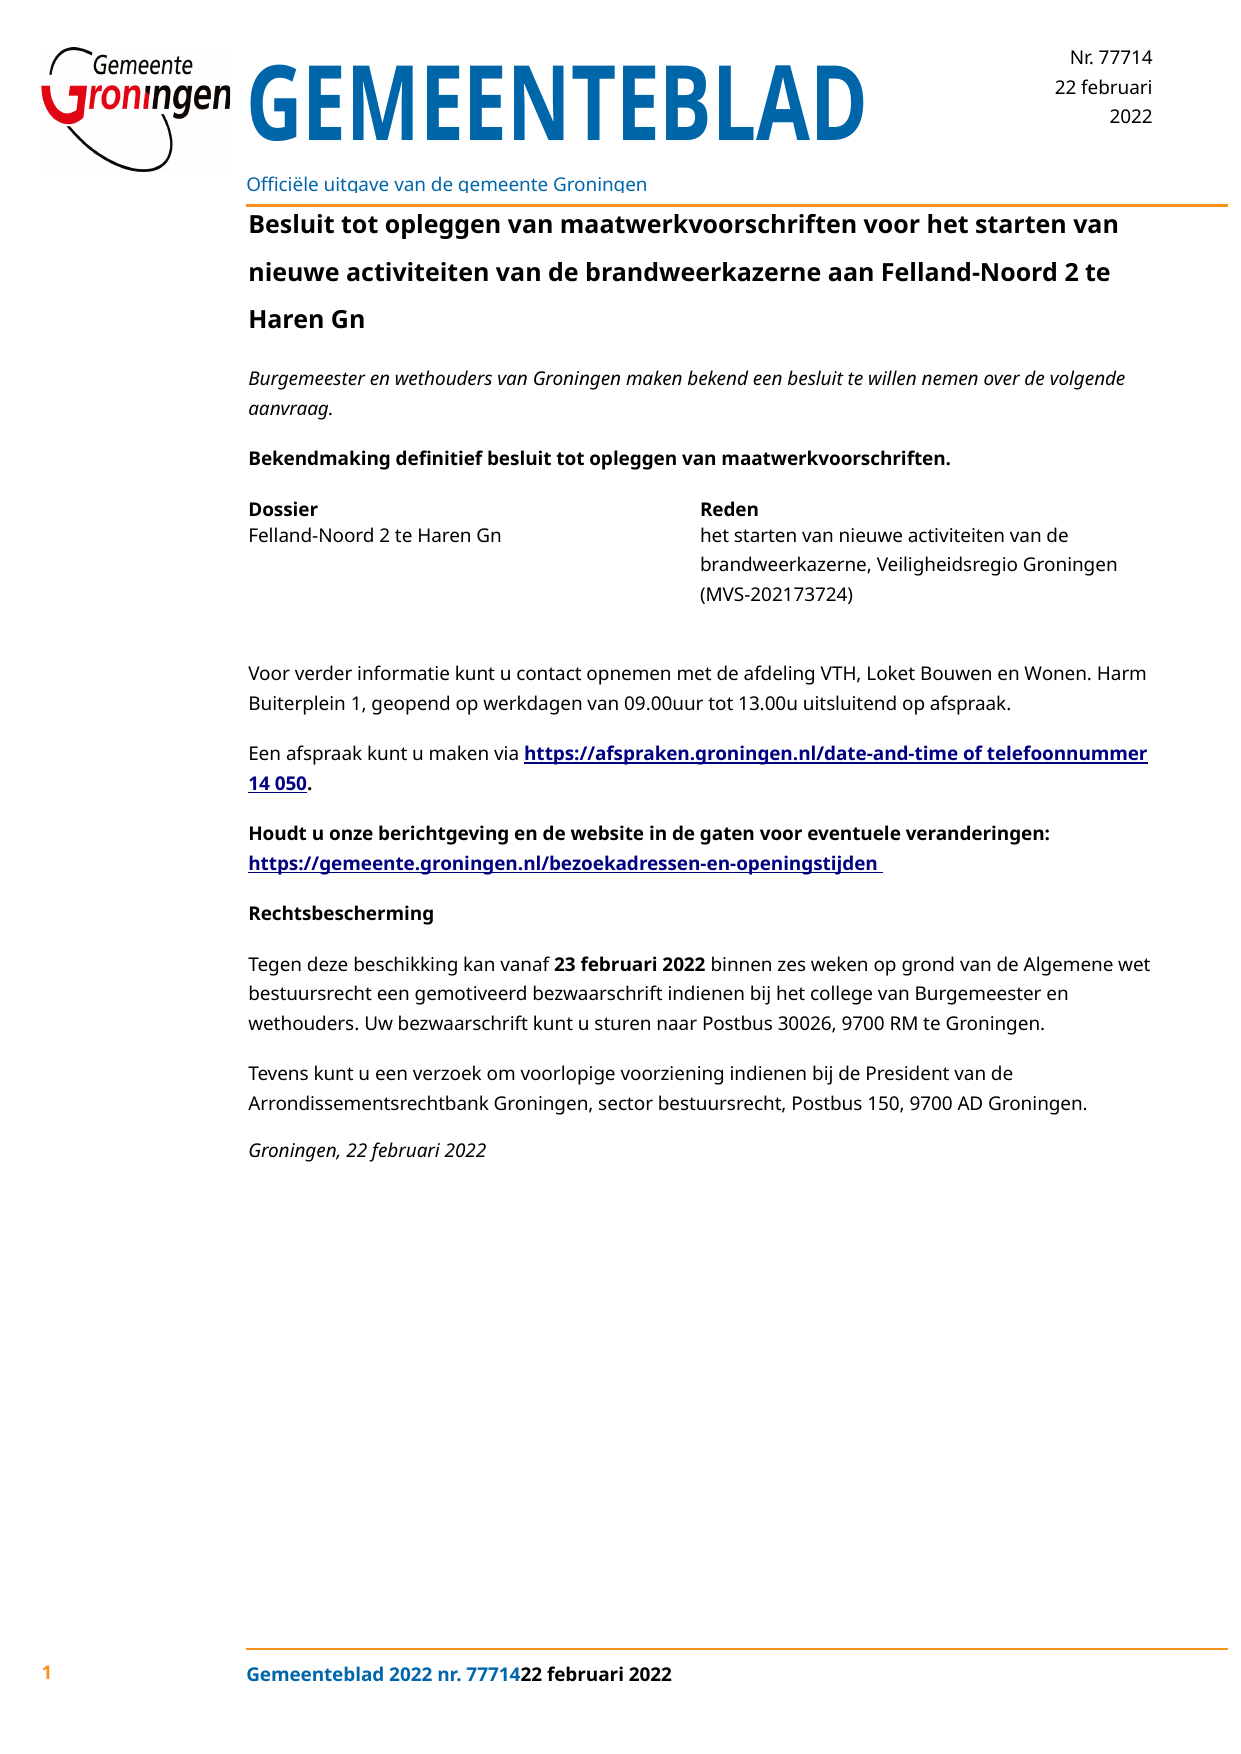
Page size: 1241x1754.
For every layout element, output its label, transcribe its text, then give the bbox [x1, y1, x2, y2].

text Een afspraak kunt u maken via https://afspraken.groningen.nl/date-and-time of telefoonnummer 14 050. [248, 740, 1152, 796]
text Burgemeester en wethouders van Groningen maken bekend een besluit te willen nemen over de volgende aanvraag. [248, 366, 1152, 421]
text Tevens kunt u een verzoek om voorlopige voorziening indienen bij de President van de Arrondissementsrechtbank Groningen, sector bestuursrecht, Postbus 150, 9700 AD Groningen. [248, 1060, 1152, 1116]
table_header Dossier [248, 496, 700, 522]
text Bekendmaking definitief besluit tot opleggen van maatwerkvoorschriften. [248, 446, 1152, 471]
text Voor verder informatie kunt u contact opnemen met de afdeling VTH, Loket Bouwen en Wonen. Harm Buiterplein 1, geopend op werkdagen van 09.00uur tot 13.00u uitsluitend op afspraak. [248, 660, 1152, 716]
text Groningen, 22 februari 2022 [248, 1138, 1152, 1163]
table_cell Felland-Noord 2 te Haren Gn [248, 522, 700, 607]
text Tegen deze beschikking kan vanaf 23 februari 2022 binnen zes weken op grond van de Algemene wet bestuursrecht een gemotiveerd bezwaarschrift indienen bij het college van Burgemeester en wethouders. Uw bezwaarschrift kunt u sturen naar Postbus 30026, 9700 RM te Groningen. [248, 951, 1152, 1036]
text Houdt u onze berichtgeving en de website in de gaten voor eventuele veranderingen: https://gemeente.groningen.nl/bezoekadressen-en-openingstijden [248, 820, 1152, 876]
table_cell het starten van nieuwe activiteiten van de brandweerkazerne, Veiligheidsregio Groningen (MVS-202173724) [700, 522, 1152, 607]
text Besluit tot opleggen van maatwerkvoorschriften voor het starten van nieuwe activiteiten van de brandweerkazerne aan Felland-Noord 2 te Haren Gn [248, 207, 1152, 336]
table_header Reden [700, 496, 1152, 522]
picture [41, 47, 231, 172]
text Rechtsbescherming [248, 900, 1152, 926]
